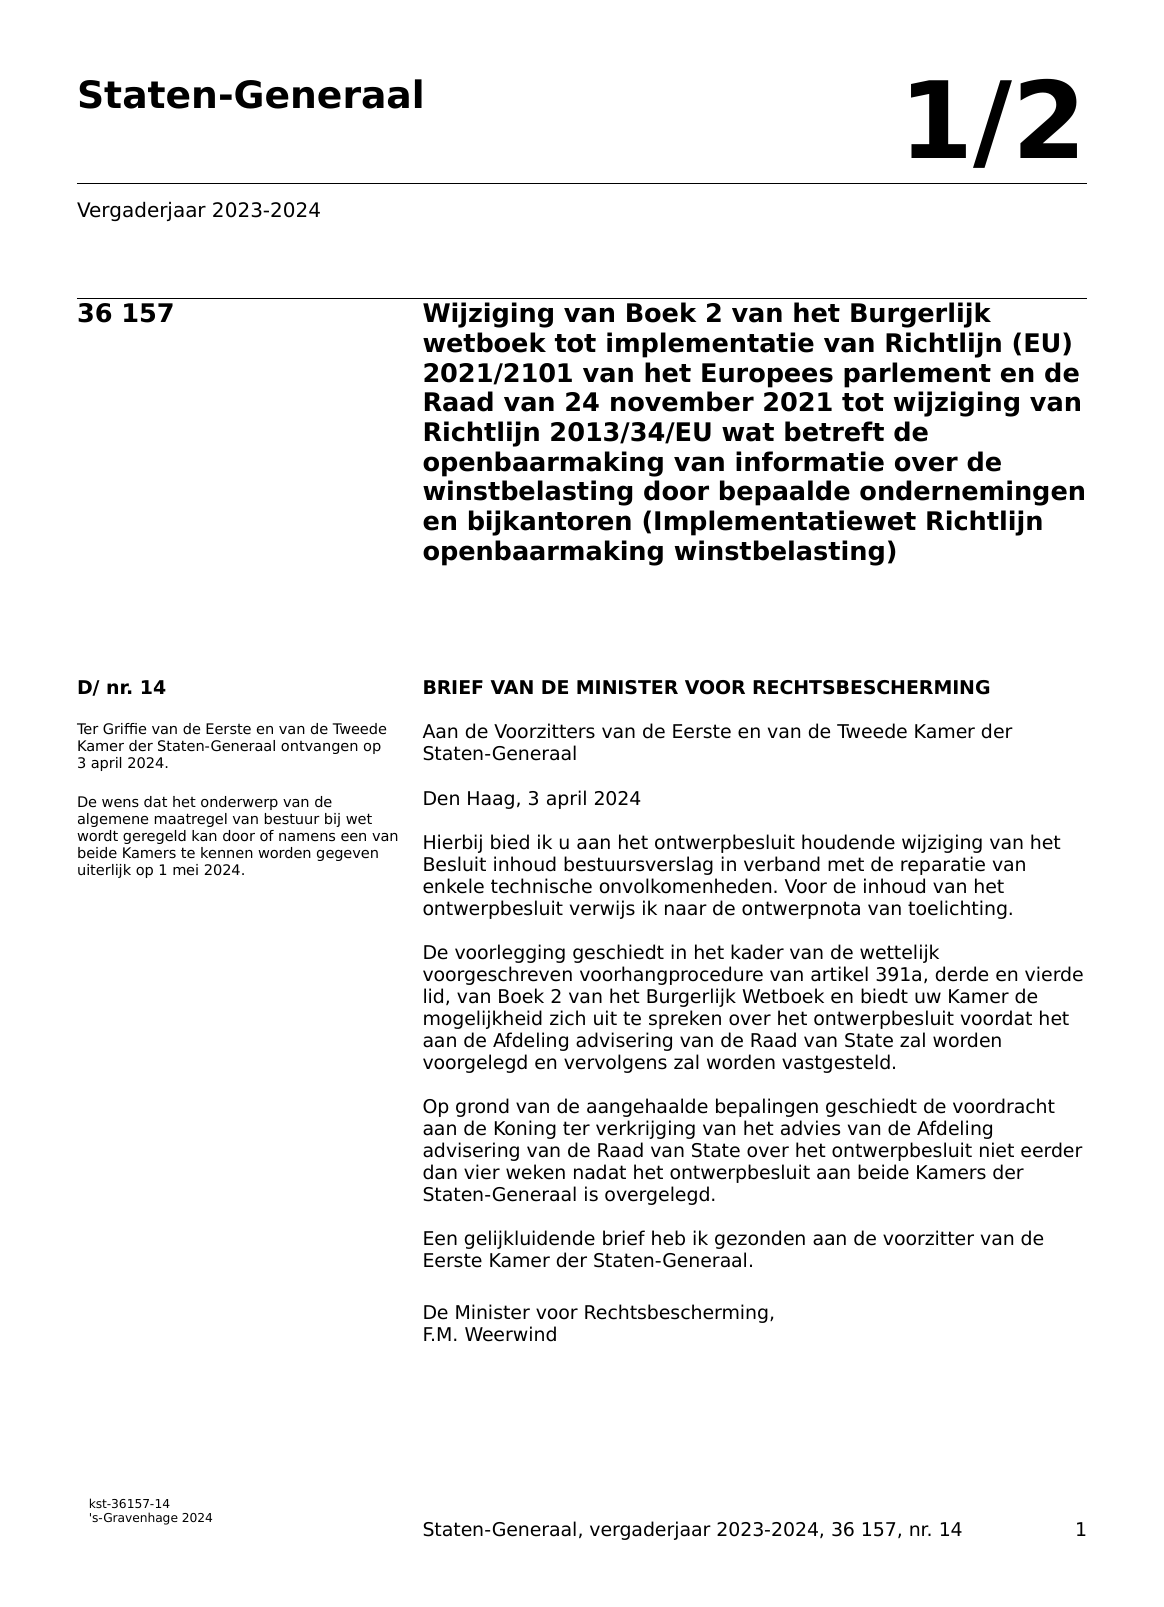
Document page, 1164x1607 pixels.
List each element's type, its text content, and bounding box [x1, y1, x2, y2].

text De Minister voor Rechtsbescherming, F.M. Weerwind [422, 1302, 1087, 1346]
text De wens dat het onderwerp van de algemene maatregel van bestuur bij wet wordt geregeld kan door of namens een van beide Kamers te kennen worden gegeven uiterlijk op 1 mei 2024. [77, 794, 399, 878]
text Een gelijkluidende brief heb ik gezonden aan de voorzitter van de Eerste Kamer der Staten-Generaal. [422, 1228, 1087, 1272]
text Hierbij bied ik u aan het ontwerpbesluit houdende wijziging van het Besluit inhoud bestuursverslag in verband met de reparatie van enkele technische onvolkomenheden. Voor de inhoud van het ontwerpbesluit verwijs ik naar de ontwerpnota van toelichting. [422, 832, 1087, 919]
text Ter Griffie van de Eerste en van de Tweede Kamer der Staten-Generaal ontvangen op 3 april 2024. [77, 721, 399, 772]
text Op grond van de aangehaalde bepalingen geschiedt de voordracht aan de Koning ter verkrijging van het advies van de Afdeling advisering van de Raad van State over het ontwerpbesluit niet eerder dan vier weken nadat het ontwerpbesluit aan beide Kamers der Staten-Generaal is overgelegd. [422, 1096, 1087, 1206]
table_header 1/2 [886, 59, 1087, 183]
table_header Staten-Generaal [77, 59, 886, 183]
text kst-36157-14 [88, 1497, 323, 1511]
subtitle 36 157 Wijziging van Boek 2 van het Burgerlijk wetboek tot implementatie van Richtlijn (EU) 2021/2101 van het Europees parlement en de Raad van 24 november 2021 tot wijziging van Richtlijn 2013/34/EU wat betreft de openbaarmaking van informatie over de winstbelasting door bepaalde ondernemingen en bijkantoren (Implementatiewet Richtlijn openbaarmaking winstbelasting) [77, 299, 1087, 566]
text 's-Gravenhage 2024 [88, 1511, 323, 1525]
subtitle D/ nr. 14 BRIEF VAN DE MINISTER VOOR RECHTSBESCHERMING [77, 677, 1087, 699]
text Den Haag, 3 april 2024 [422, 787, 1087, 809]
text Aan de Voorzitters van de Eerste en van de Tweede Kamer der Staten-Generaal [422, 721, 1087, 765]
text [77, 772, 399, 794]
text De voorlegging geschiedt in het kader van de wettelijk voorgeschreven voorhangprocedure van artikel 391a, derde en vierde lid, van Boek 2 van het Burgerlijk Wetboek en biedt uw Kamer de mogelijkheid zich uit te spreken over het ontwerpbesluit voordat het aan de Afdeling advisering van de Raad van State zal worden voorgelegd en vervolgens zal worden vastgesteld. [422, 942, 1087, 1074]
table_cell Vergaderjaar 2023-2024 [77, 184, 1087, 298]
